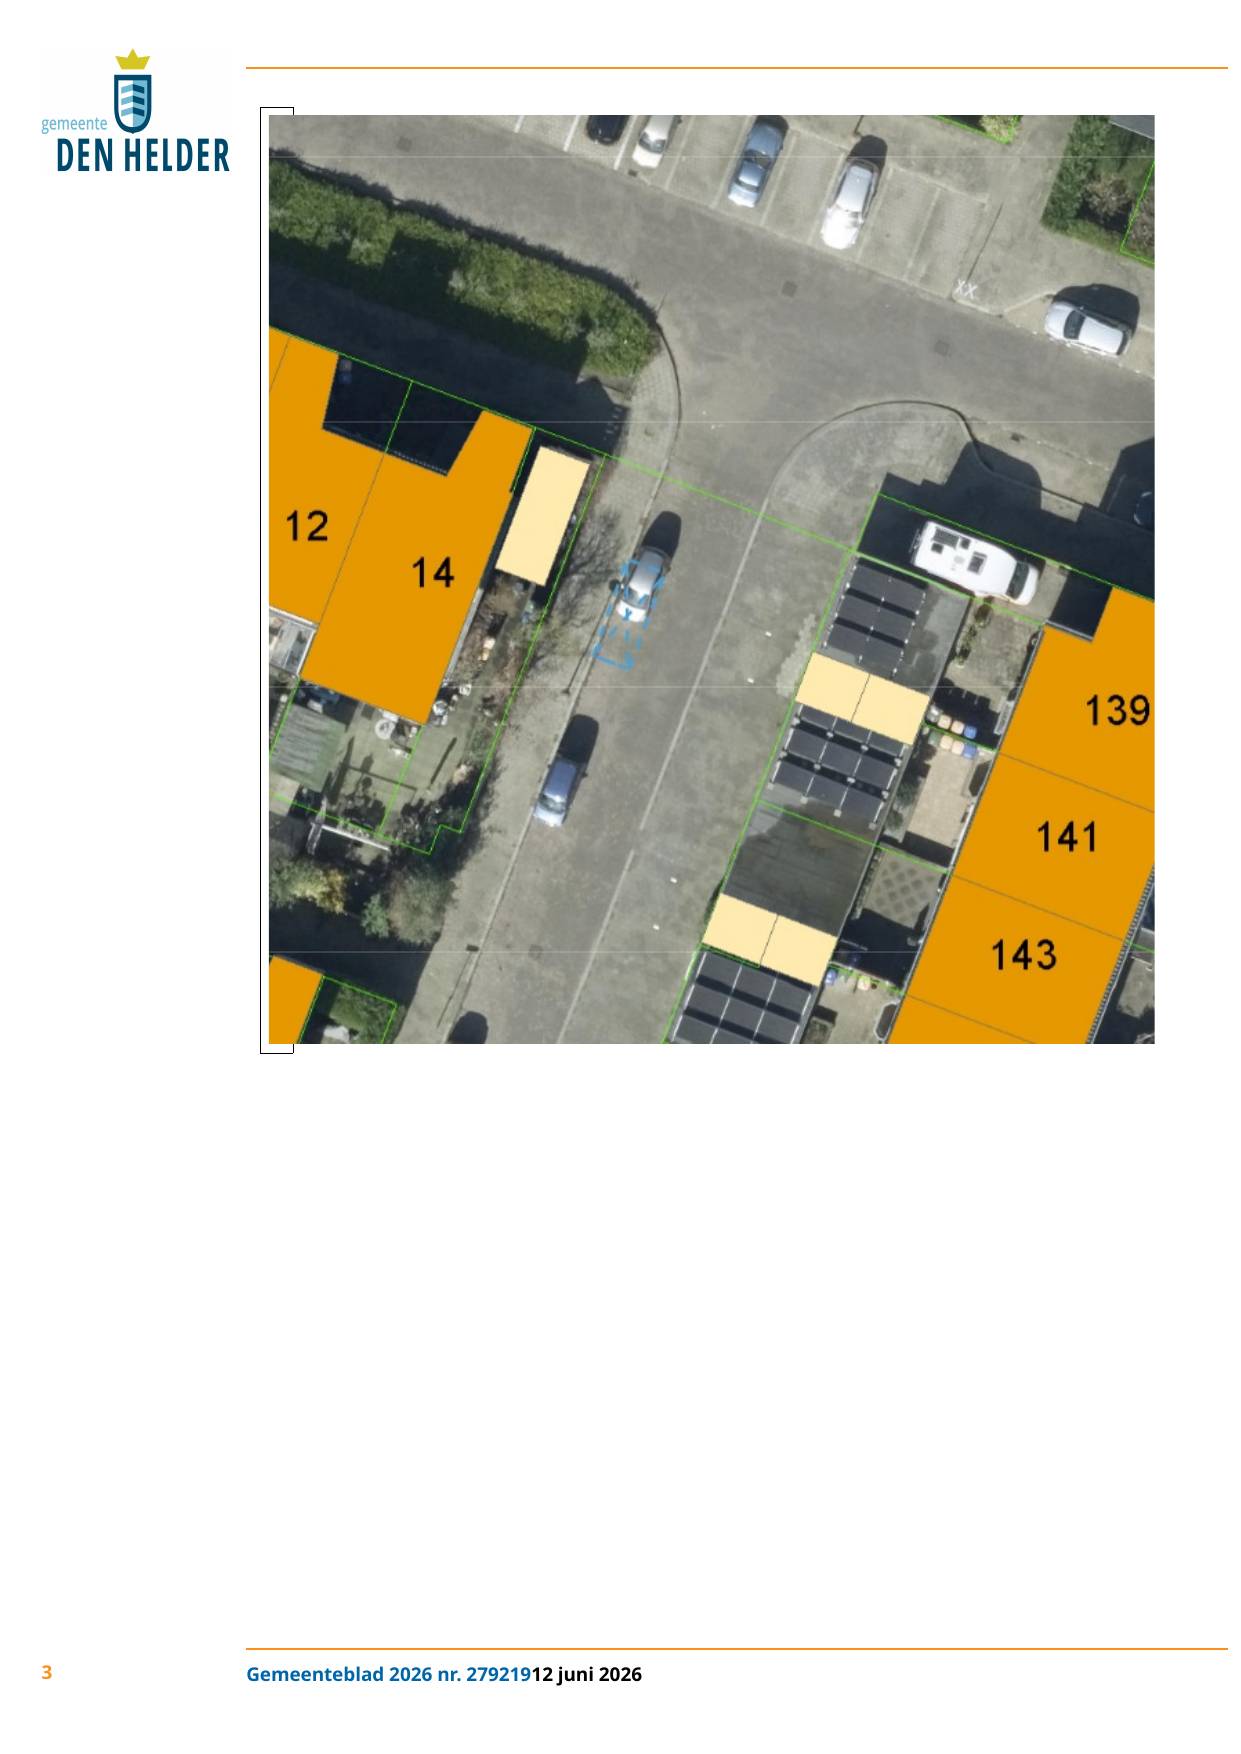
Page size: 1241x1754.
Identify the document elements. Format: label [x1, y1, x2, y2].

picture [268, 115, 1155, 1044]
picture [41, 47, 231, 172]
picture [100, 154, 106, 172]
picture [130, 157, 135, 172]
picture [63, 144, 68, 165]
picture [220, 160, 224, 172]
picture [182, 144, 187, 165]
